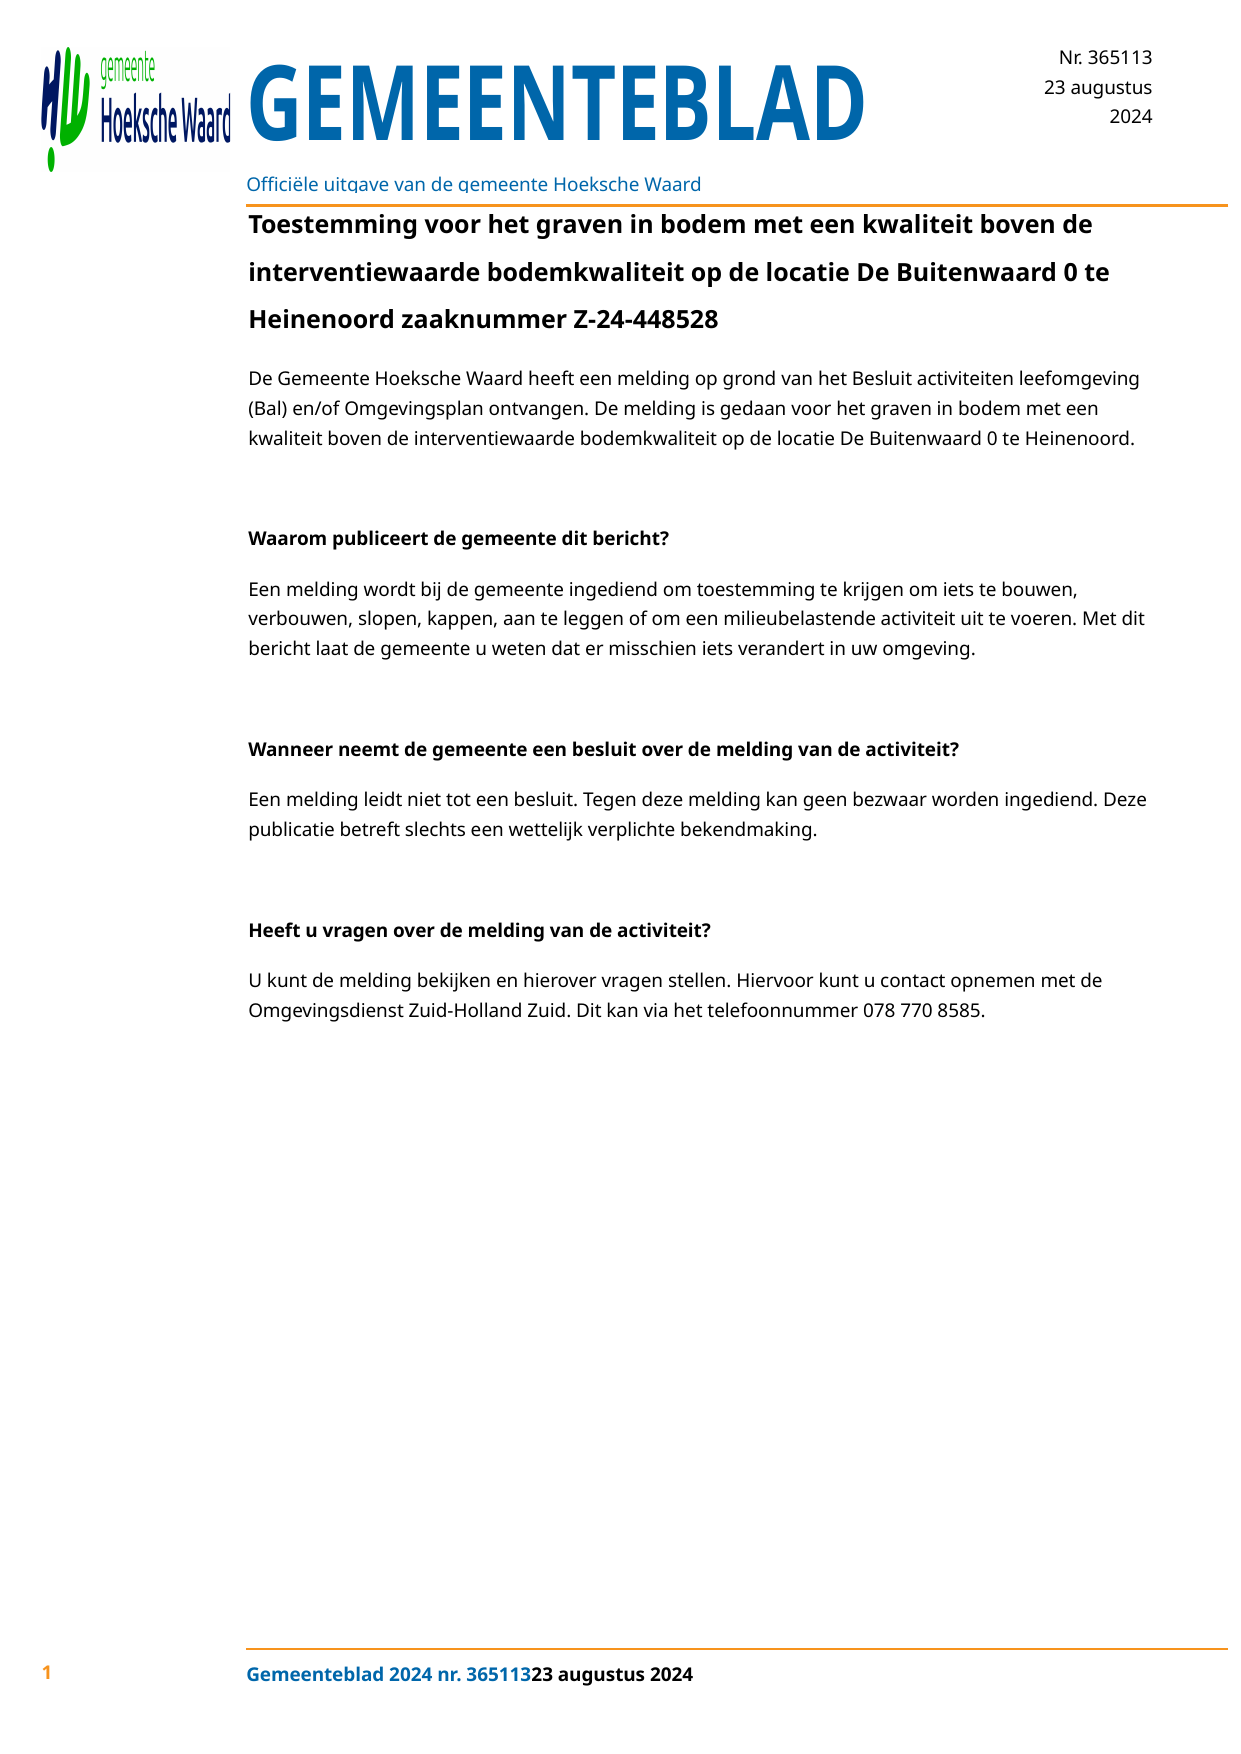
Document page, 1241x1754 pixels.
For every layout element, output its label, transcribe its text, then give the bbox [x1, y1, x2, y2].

text Waarom publiceert de gemeente dit bericht? [248, 526, 1152, 551]
text De Gemeente Hoeksche Waard heeft een melding op grond van het Besluit activiteiten leefomgeving (Bal) en/of Omgevingsplan ontvangen. De melding is gedaan voor het graven in bodem met een kwaliteit boven de interventiewaarde bodemkwaliteit op de locatie De Buitenwaard 0 te Heinenoord. [248, 366, 1152, 450]
text Wanneer neemt de gemeente een besluit over de melding van de activiteit? [248, 736, 1152, 762]
picture [41, 47, 231, 172]
text Heeft u vragen over de melding van de activiteit? [248, 917, 1152, 942]
text U kunt de melding bekijken en hierover vragen stellen. Hiervoor kunt u contact opnemen met de Omgevingsdienst Zuid-Holland Zuid. Dit kan via het telefoonnummer 078 770 8585. [248, 967, 1152, 1022]
text Toestemming voor het graven in bodem met een kwaliteit boven de interventiewaarde bodemkwaliteit op de locatie De Buitenwaard 0 te Heinenoord zaaknummer Z-24-448528 [248, 207, 1152, 336]
text Een melding leidt niet tot een besluit. Tegen deze melding kan geen bezwaar worden ingediend. Deze publicatie betreft slechts een wettelijk verplichte bekendmaking. [248, 786, 1152, 842]
text Een melding wordt bij de gemeente ingediend om toestemming te krijgen om iets te bouwen, verbouwen, slopen, kappen, aan te leggen of om een milieubelastende activiteit uit te voeren. Met dit bericht laat de gemeente u weten dat er misschien iets verandert in uw omgeving. [248, 576, 1152, 661]
